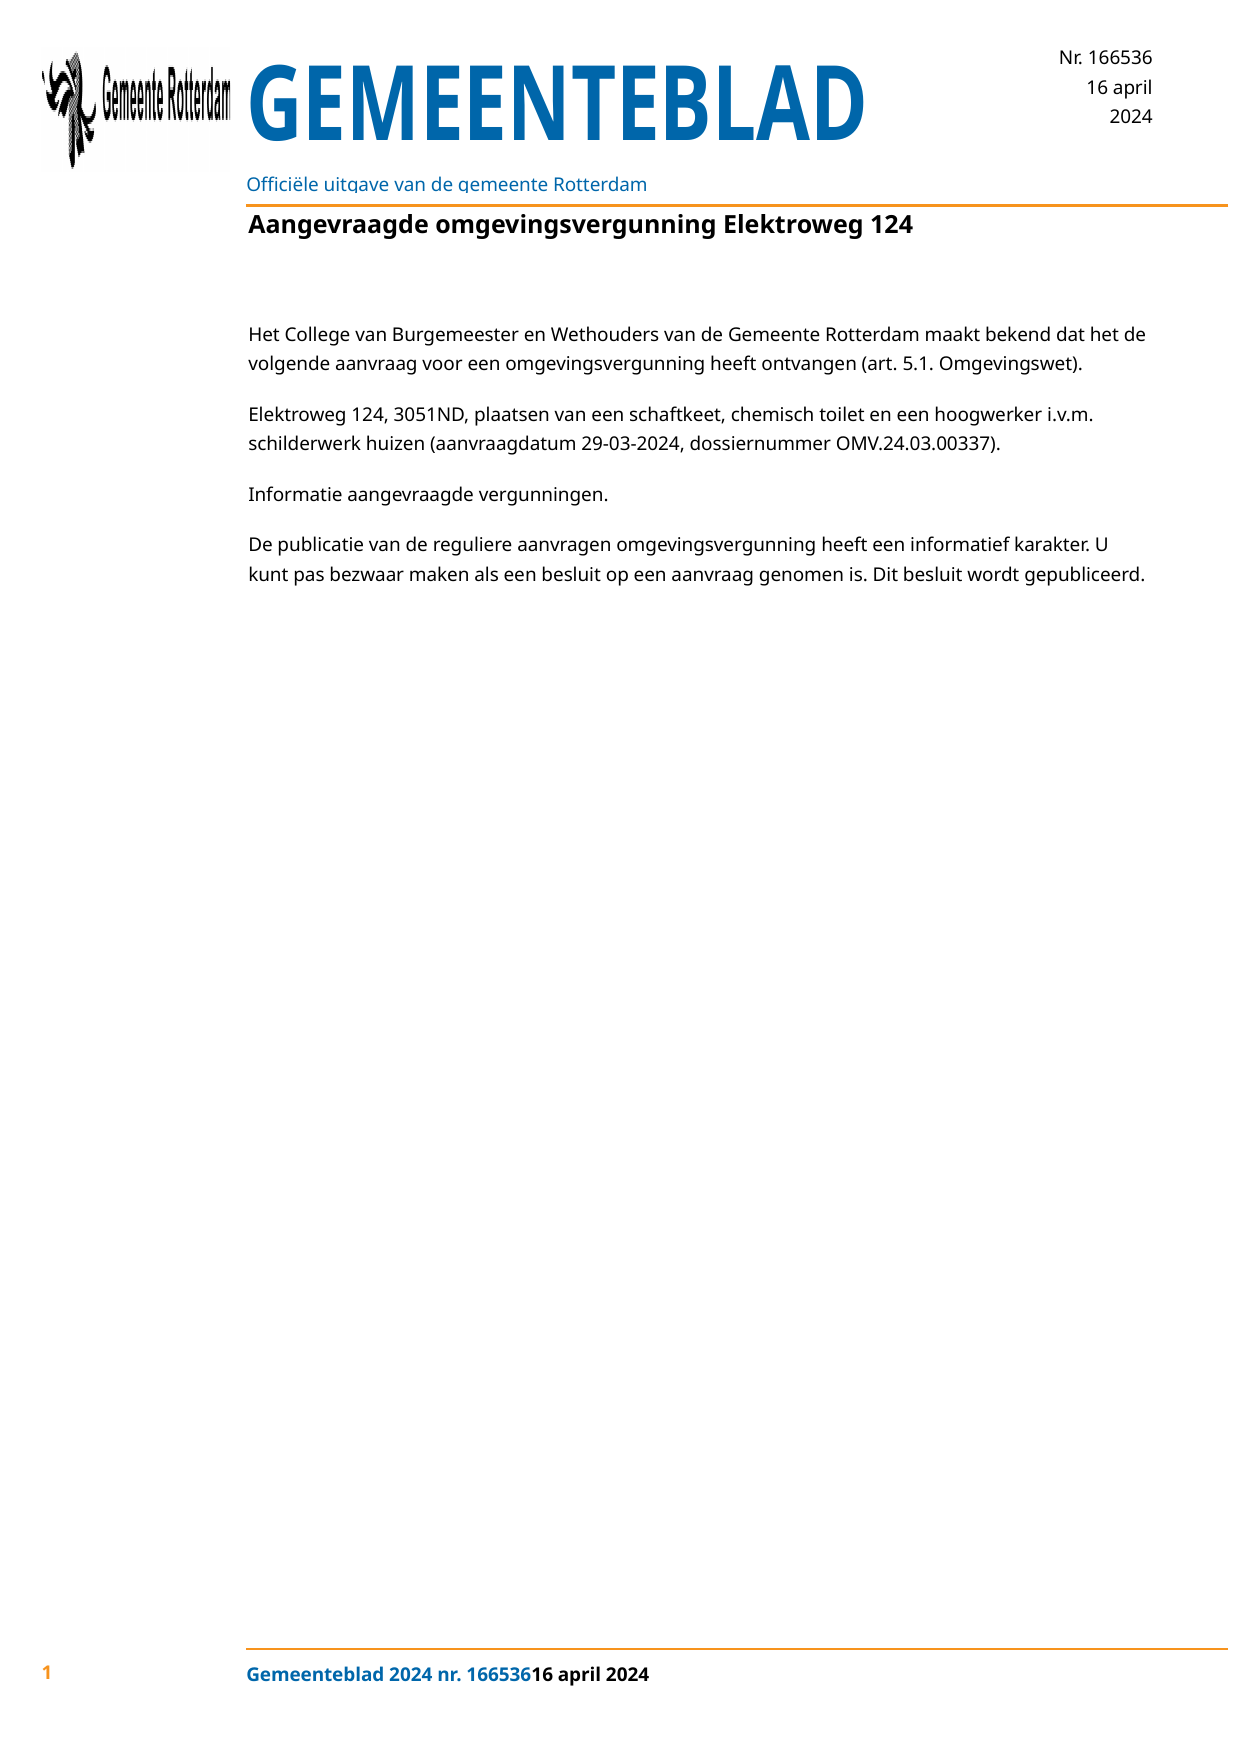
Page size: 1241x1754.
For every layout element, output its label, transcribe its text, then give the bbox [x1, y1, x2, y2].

text Elektroweg 124, 3051ND, plaatsen van een schaftkeet, chemisch toilet en een hoogwerker i.v.m. schilderwerk huizen (aanvraagdatum 29-03-2024, dossiernummer OMV.24.03.00337). [248, 401, 1152, 456]
text Het College van Burgemeester en Wethouders van de Gemeente Rotterdam maakt bekend dat het de volgende aanvraag voor een omgevingsvergunning heeft ontvangen (art. 5.1. Omgevingswet). [248, 321, 1152, 376]
text De publicatie van de reguliere aanvragen omgevingsvergunning heeft een informatief karakter. U kunt pas bezwaar maken als een besluit op een aanvraag genomen is. Dit besluit wordt gepubliceerd. [248, 531, 1152, 586]
picture [41, 47, 231, 172]
text Informatie aangevraagde vergunningen. [248, 481, 1152, 506]
text Aangevraagde omgevingsvergunning Elektroweg 124 [248, 207, 1152, 241]
